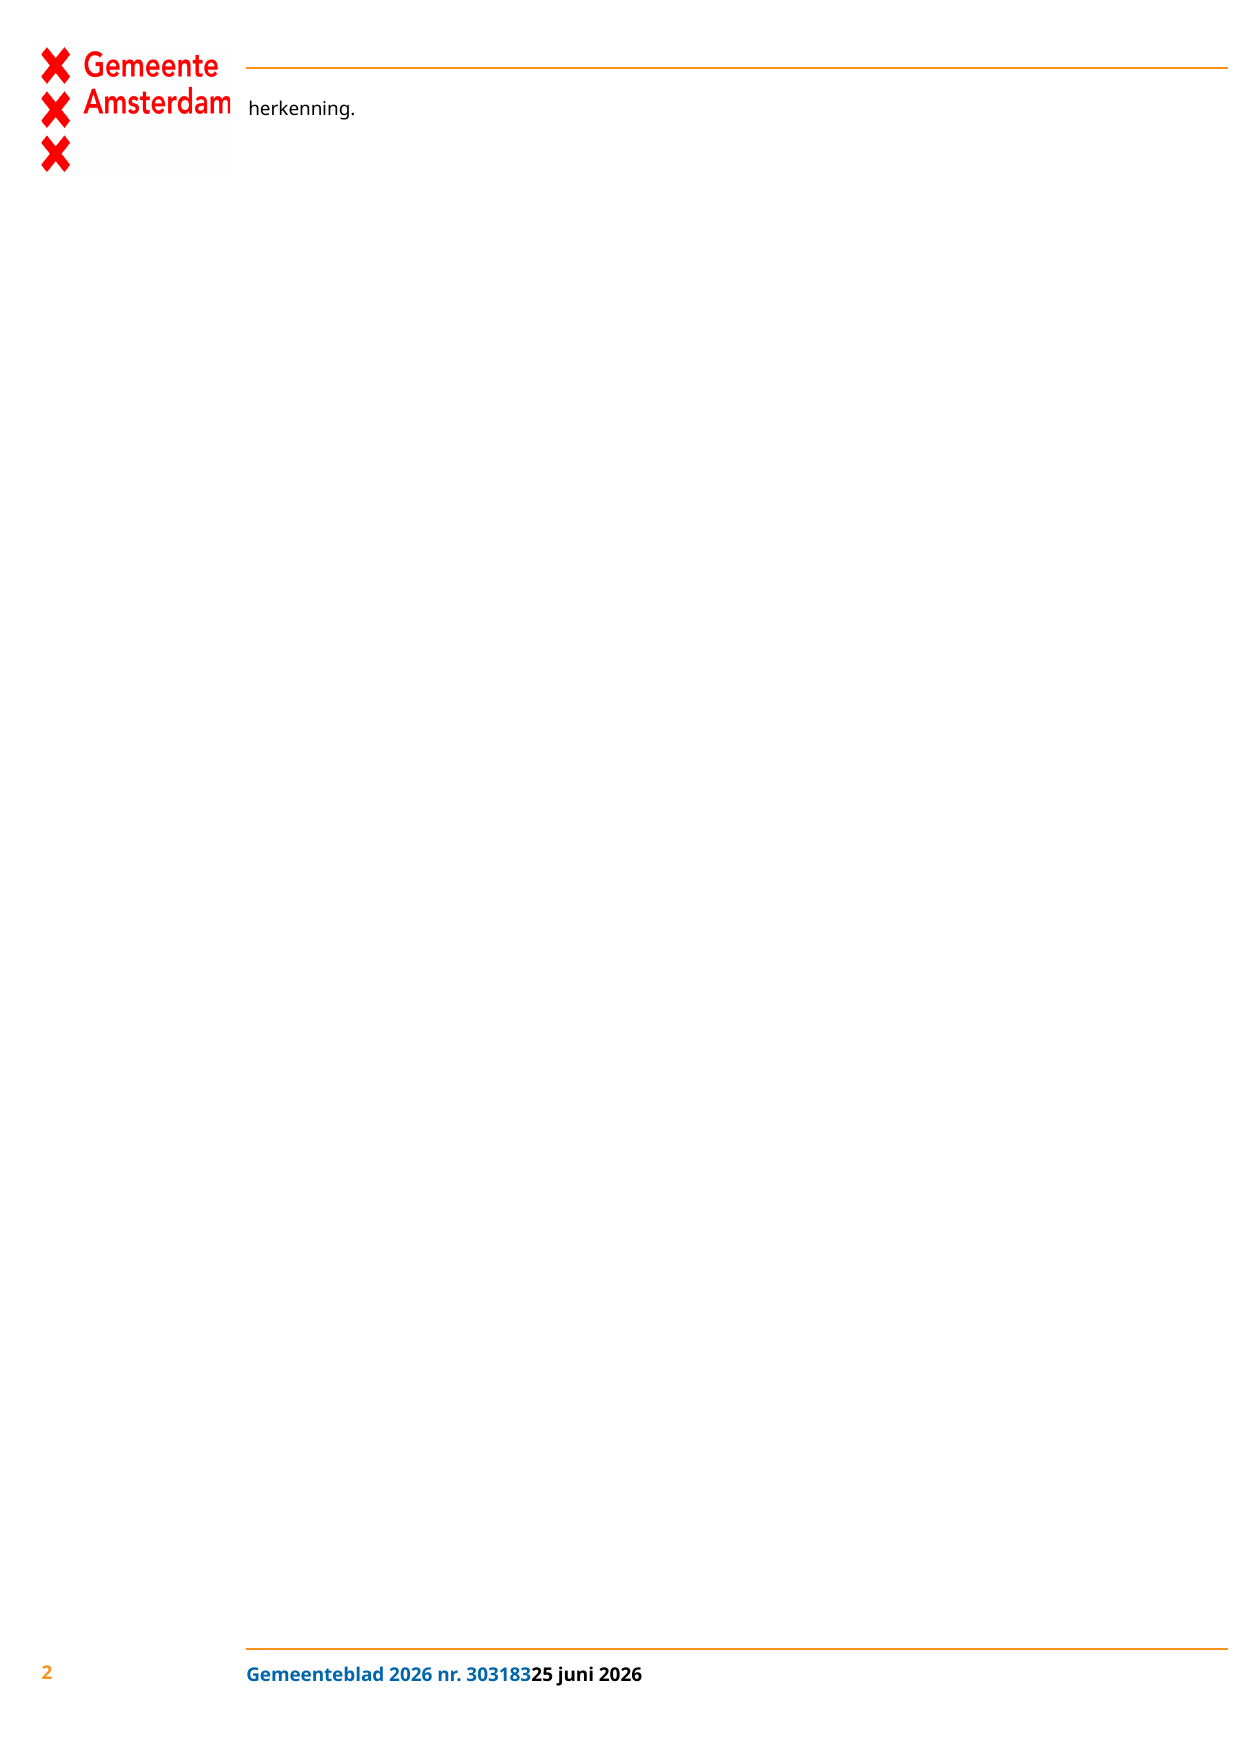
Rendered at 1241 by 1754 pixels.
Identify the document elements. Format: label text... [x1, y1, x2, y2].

picture [41, 47, 231, 172]
text herkenning. [248, 95, 1152, 121]
